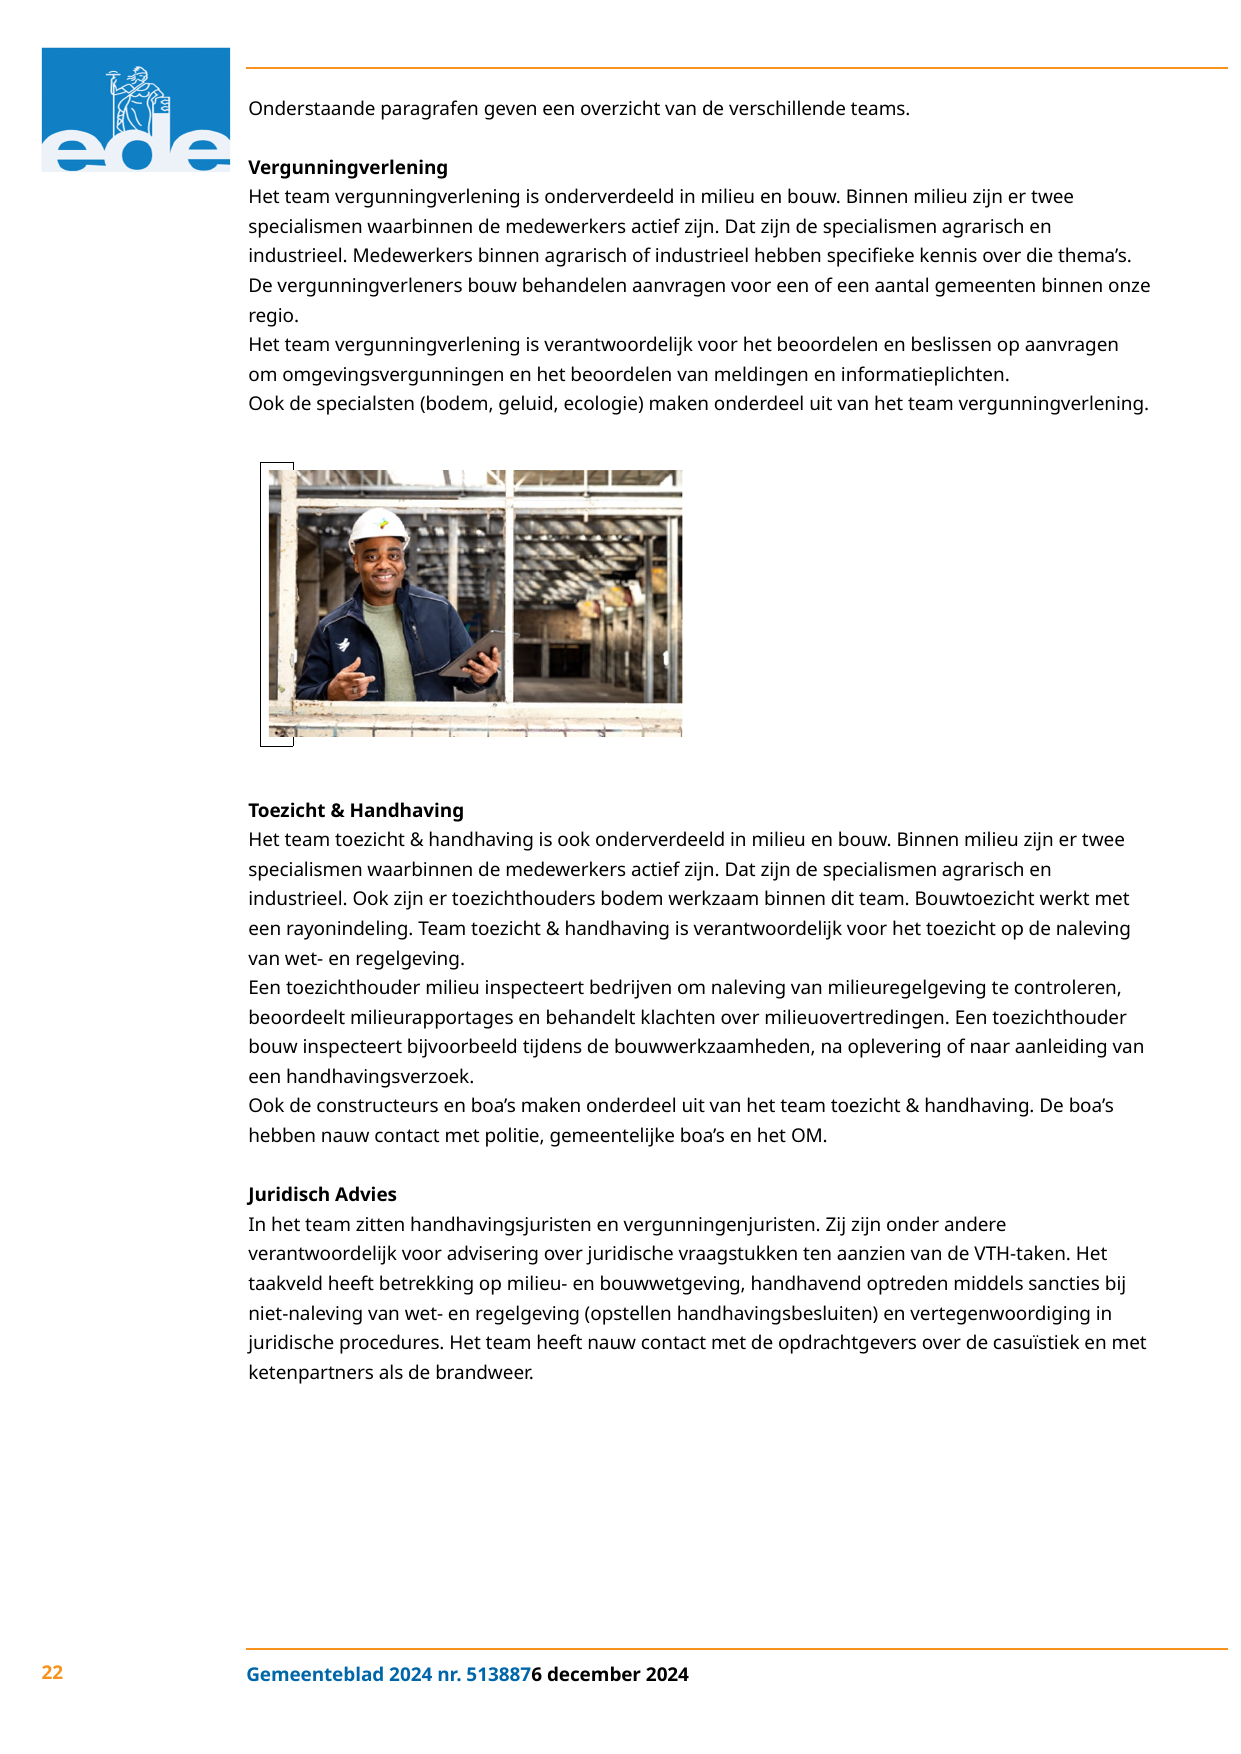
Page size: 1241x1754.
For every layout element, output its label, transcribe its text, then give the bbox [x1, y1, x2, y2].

text Het team vergunningverlening is verantwoordelijk voor het beoordelen en beslissen op aanvragen om omgevingsvergunningen en het beoordelen van meldingen en informatieplichten. [248, 331, 1152, 387]
text In het team zitten handhavingsjuristen en vergunningenjuristen. Zij zijn onder andere verantwoordelijk voor advisering over juridische vraagstukken ten aanzien van de VTH-taken. Het taakveld heeft betrekking op milieu- en bouwwetgeving, handhavend optreden middels sancties bij niet-naleving van wet- en regelgeving (opstellen handhavingsbesluiten) en vertegenwoordiging in juridische procedures. Het team heeft nauw contact met de opdrachtgevers over de casuïstiek en met ketenpartners als de brandweer. [248, 1211, 1152, 1385]
picture [41, 47, 231, 172]
text Ook de constructeurs en boa’s maken onderdeel uit van het team toezicht & handhaving. De boa’s hebben nauw contact met politie, gemeentelijke boa’s en het OM. [248, 1093, 1152, 1148]
text Het team toezicht & handhaving is ook onderverdeeld in milieu en bouw. Binnen milieu zijn er twee specialismen waarbinnen de medewerkers actief zijn. Dat zijn de specialismen agrarisch en industrieel. Ook zijn er toezichthouders bodem werkzaam binnen dit team. Bouwtoezicht werkt met een rayonindeling. Team toezicht & handhaving is verantwoordelijk voor het toezicht op de naleving van wet- en regelgeving. [248, 826, 1152, 971]
text Een toezichthouder milieu inspecteert bedrijven om naleving van milieuregelgeving te controleren, beoordeelt milieurapportages en behandelt klachten over milieuovertredingen. Een toezichthouder bouw inspecteert bijvoorbeeld tijdens de bouwwerkzaamheden, na oplevering of naar aanleiding van een handhavingsverzoek. [248, 974, 1152, 1089]
text Ook de specialsten (bodem, geluid, ecologie) maken onderdeel uit van het team vergunningverlening. [248, 391, 1152, 416]
text Onderstaande paragrafen geven een overzicht van de verschillende teams. [248, 95, 1152, 121]
text Het team vergunningverlening is onderverdeeld in milieu en bouw. Binnen milieu zijn er twee specialismen waarbinnen de medewerkers actief zijn. Dat zijn de specialismen agrarisch en industrieel. Medewerkers binnen agrarisch of industrieel hebben specifieke kennis over die thema’s. De vergunningverleners bouw behandelen aanvragen voor een of een aantal gemeenten binnen onze regio. [248, 183, 1152, 328]
text Toezicht & Handhaving [248, 797, 1152, 823]
picture [268, 470, 683, 737]
text Vergunningverlening [248, 154, 1152, 180]
text Juridisch Advies [248, 1181, 1152, 1207]
